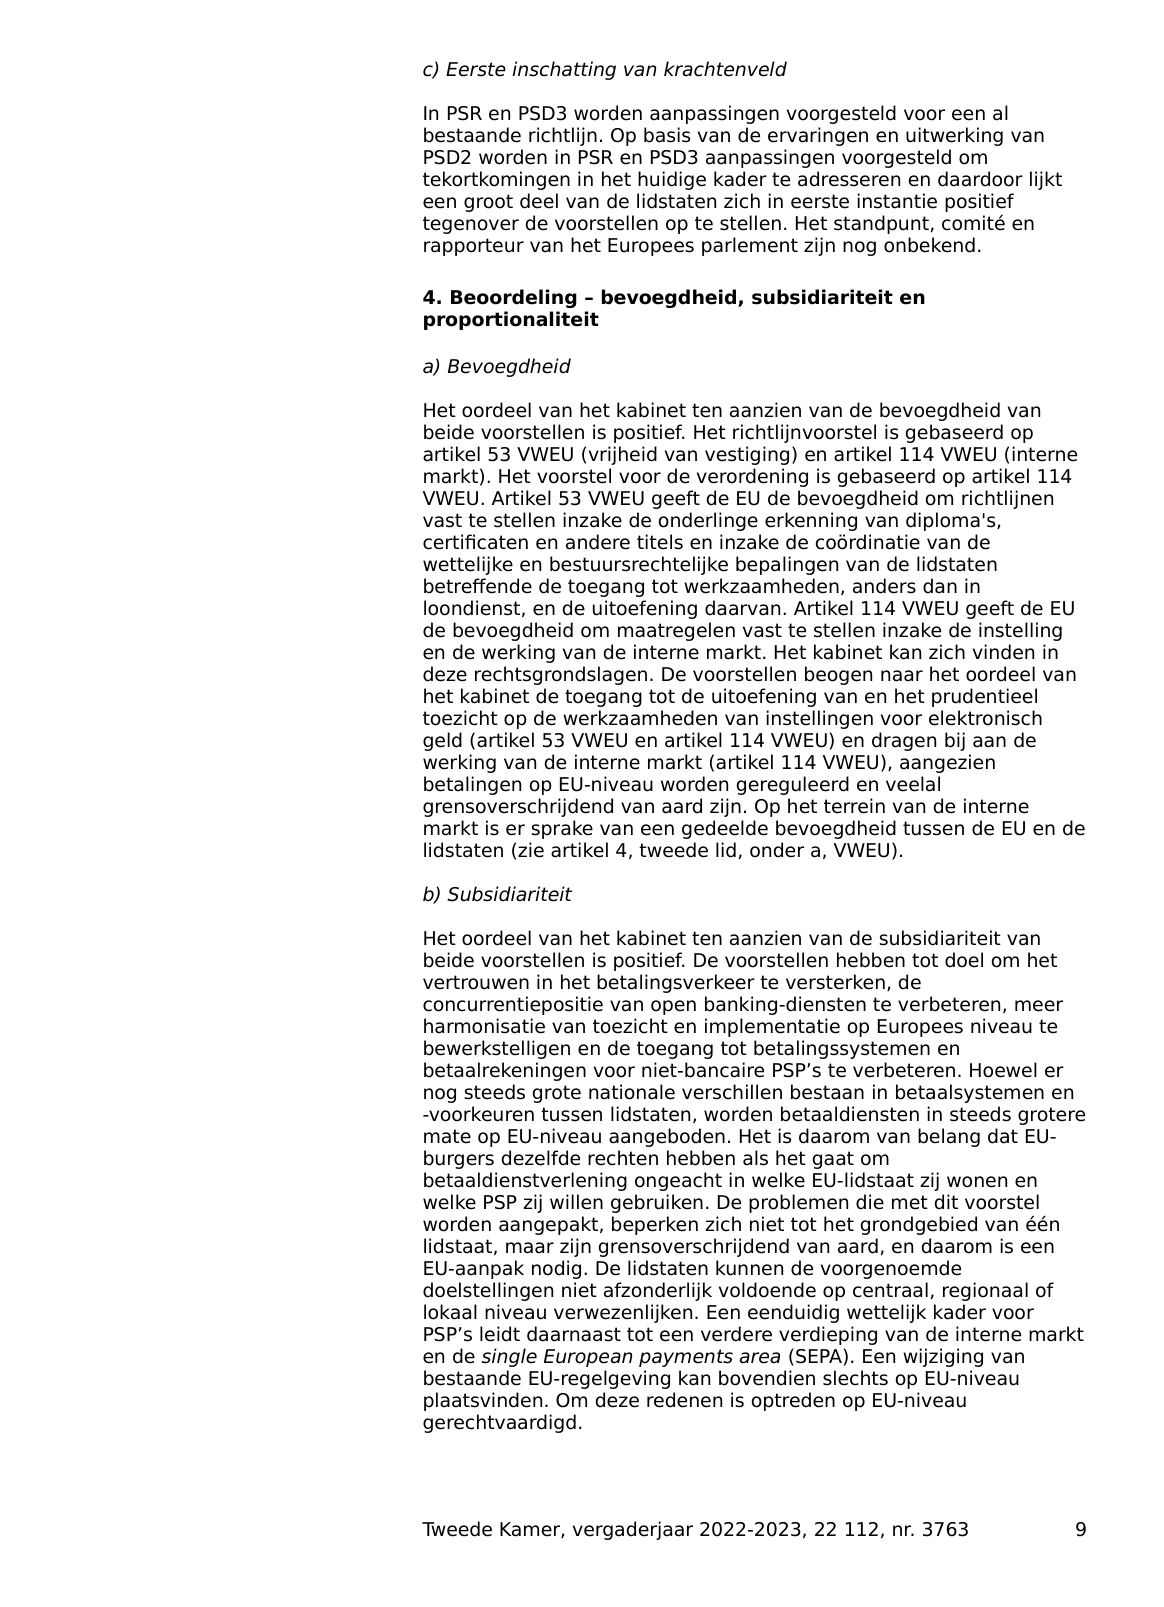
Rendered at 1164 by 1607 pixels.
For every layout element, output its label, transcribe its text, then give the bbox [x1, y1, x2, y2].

subtitle b) Subsidiariteit [422, 884, 1087, 906]
subtitle c) Eerste inschatting van krachtenveld [422, 59, 1087, 81]
subtitle 4. Beoordeling – bevoegdheid, subsidiariteit en proportionaliteit [422, 287, 1087, 331]
text Het oordeel van het kabinet ten aanzien van de bevoegdheid van beide voorstellen is positief. Het richtlijnvoorstel is gebaseerd op artikel 53 VWEU (vrijheid van vestiging) en artikel 114 VWEU (interne markt). Het voorstel voor de verordening is gebaseerd op artikel 114 VWEU. Artikel 53 VWEU geeft de EU de bevoegdheid om richtlijnen vast te stellen inzake de onderlinge erkenning van diploma's, certificaten en andere titels en inzake de coördinatie van de wettelijke en bestuursrechtelijke bepalingen van de lidstaten betreffende de toegang tot werkzaamheden, anders dan in loondienst, en de uitoefening daarvan. Artikel 114 VWEU geeft de EU de bevoegdheid om maatregelen vast te stellen inzake de instelling en de werking van de interne markt. Het kabinet kan zich vinden in deze rechtsgrondslagen. De voorstellen beogen naar het oordeel van het kabinet de toegang tot de uitoefening van en het prudentieel toezicht op de werkzaamheden van instellingen voor elektronisch geld (artikel 53 VWEU en artikel 114 VWEU) en dragen bij aan de werking van de interne markt (artikel 114 VWEU), aangezien betalingen op EU-niveau worden gereguleerd en veelal grensoverschrijdend van aard zijn. Op het terrein van de interne markt is er sprake van een gedeelde bevoegdheid tussen de EU en de lidstaten (zie artikel 4, tweede lid, onder a, VWEU). [422, 400, 1087, 862]
subtitle a) Bevoegdheid [422, 356, 1087, 378]
text Het oordeel van het kabinet ten aanzien van de subsidiariteit van beide voorstellen is positief. De voorstellen hebben tot doel om het vertrouwen in het betalingsverkeer te versterken, de concurrentiepositie van open banking-diensten te verbeteren, meer harmonisatie van toezicht en implementatie op Europees niveau te bewerkstelligen en de toegang tot betalingssystemen en betaalrekeningen voor niet-bancaire PSP’s te verbeteren. Hoewel er nog steeds grote nationale verschillen bestaan in betaalsystemen en -voorkeuren tussen lidstaten, worden betaaldiensten in steeds grotere mate op EU-niveau aangeboden. Het is daarom van belang dat EU-burgers dezelfde rechten hebben als het gaat om betaaldienstverlening ongeacht in welke EU-lidstaat zij wonen en welke PSP zij willen gebruiken. De problemen die met dit voorstel worden aangepakt, beperken zich niet tot het grondgebied van één lidstaat, maar zijn grensoverschrijdend van aard, en daarom is een EU-aanpak nodig. De lidstaten kunnen de voorgenoemde doelstellingen niet afzonderlijk voldoende op centraal, regionaal of lokaal niveau verwezenlijken. Een eenduidig wettelijk kader voor PSP’s leidt daarnaast tot een verdere verdieping van de interne markt en de single European payments area (SEPA). Een wijziging van bestaande EU-regelgeving kan bovendien slechts op EU-niveau plaatsvinden. Om deze redenen is optreden op EU-niveau gerechtvaardigd. [422, 928, 1087, 1434]
text In PSR en PSD3 worden aanpassingen voorgesteld voor een al bestaande richtlijn. Op basis van de ervaringen en uitwerking van PSD2 worden in PSR en PSD3 aanpassingen voorgesteld om tekortkomingen in het huidige kader te adresseren en daardoor lijkt een groot deel van de lidstaten zich in eerste instantie positief tegenover de voorstellen op te stellen. Het standpunt, comité en rapporteur van het Europees parlement zijn nog onbekend. [422, 103, 1087, 257]
